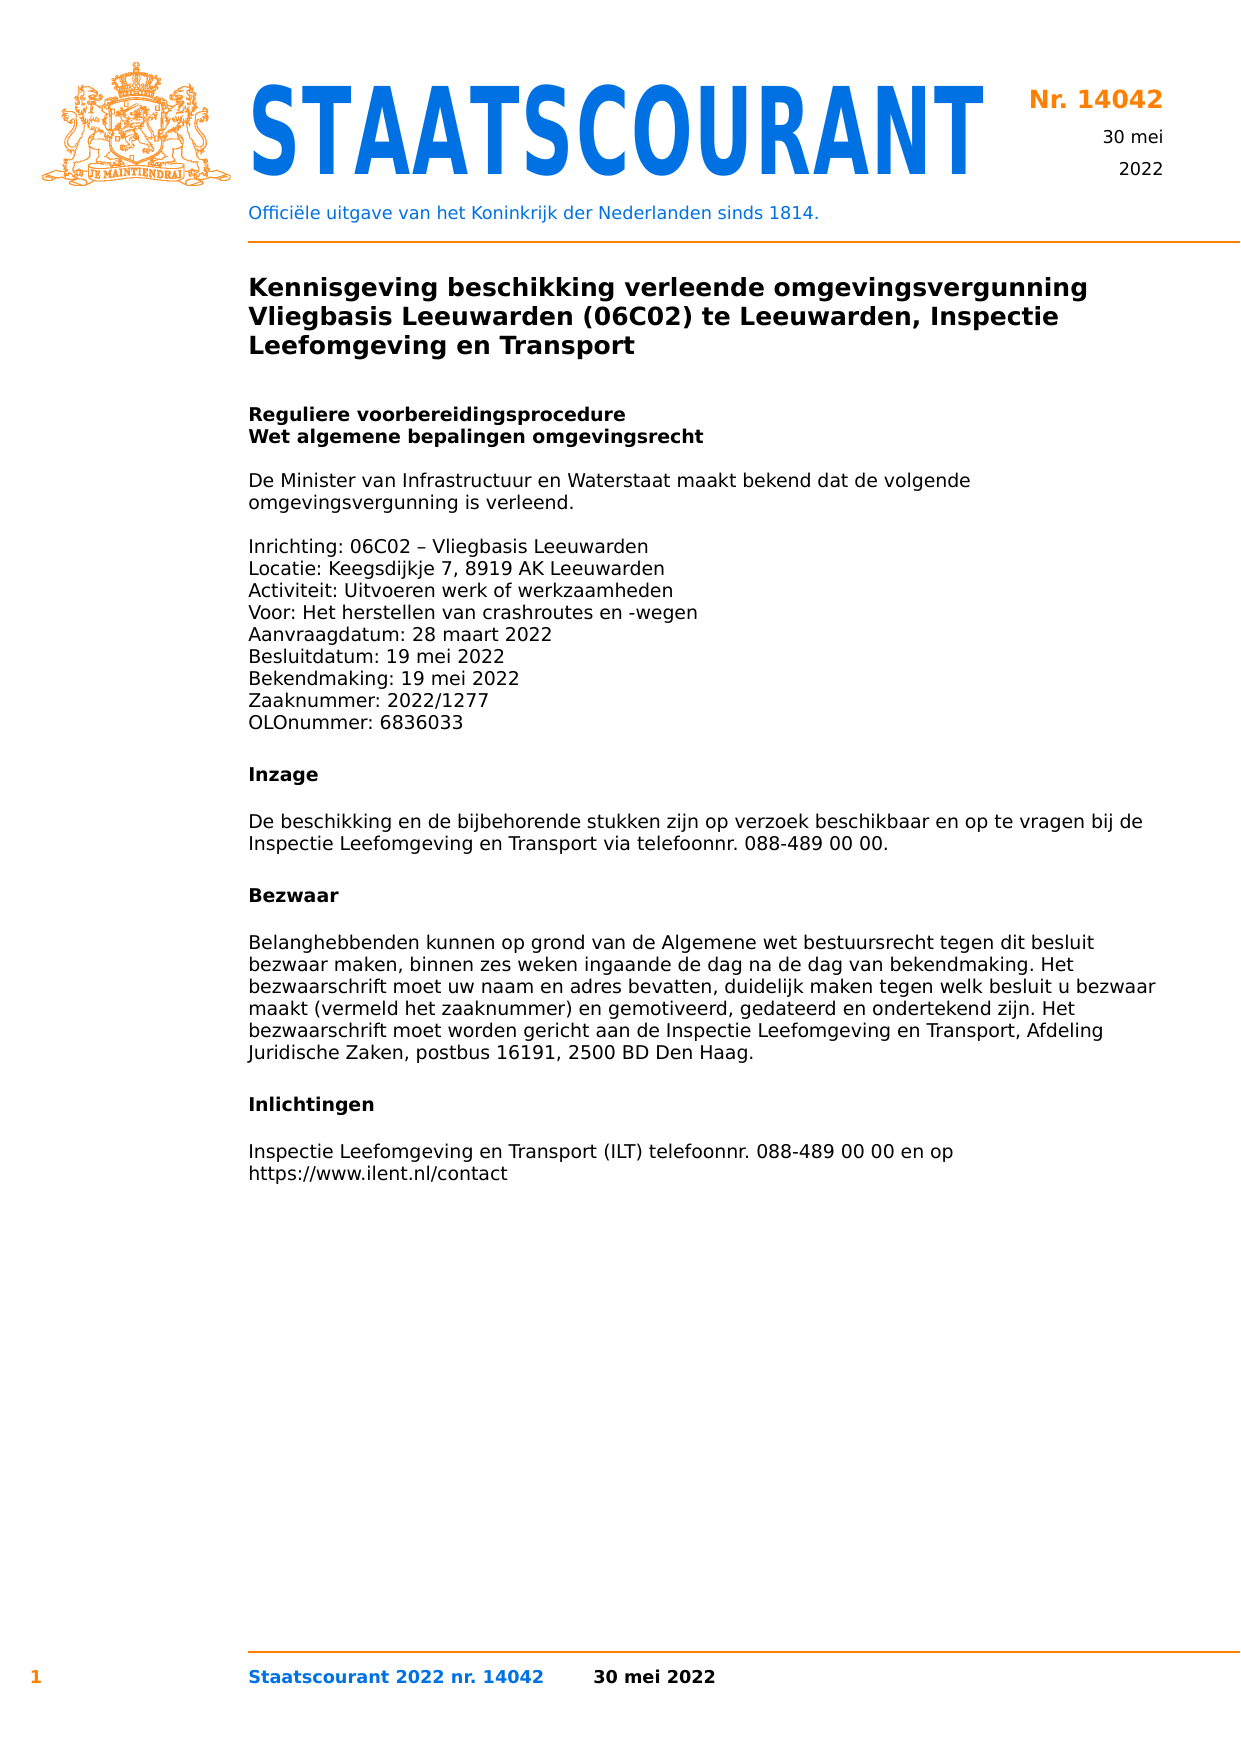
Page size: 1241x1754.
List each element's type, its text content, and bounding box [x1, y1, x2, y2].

subtitle Inzage [248, 764, 1163, 786]
subtitle Inlichtingen [248, 1093, 1163, 1116]
table_header STAATSCOURANT [248, 62, 998, 203]
subtitle Kennisgeving beschikking verleende omgevingsvergunning Vliegbasis Leeuwarden (06C02) te Leeuwarden, Inspectie Leefomgeving en Transport [248, 273, 1163, 361]
text Inrichting: 06C02 – Vliegbasis Leeuwarden [248, 536, 1163, 558]
table_cell 30 mei [998, 121, 1240, 153]
text Reguliere voorbereidingsprocedure [248, 404, 1163, 426]
picture [41, 62, 231, 186]
text Belanghebbenden kunnen op grond van de Algemene wet bestuursrecht tegen dit besluit bezwaar maken, binnen zes weken ingaande de dag na de dag van bekendmaking. Het bezwaarschrift moet uw naam en adres bevatten, duidelijk maken tegen welk besluit u bezwaar maakt (vermeld het zaaknummer) en gemotiveerd, gedateerd en ondertekend zijn. Het bezwaarschrift moet worden gericht aan de Inspectie Leefomgeving en Transport, Afdeling Juridische Zaken, postbus 16191, 2500 BD Den Haag. [248, 932, 1163, 1063]
text OLOnummer: 6836033 [248, 712, 1163, 734]
text Inspectie Leefomgeving en Transport (ILT) telefoonnr. 088-489 00 00 en op https://www.ilent.nl/contact [248, 1141, 1163, 1184]
text Locatie: Keegsdijkje 7, 8919 AK Leeuwarden [248, 558, 1163, 580]
text Voor: Het herstellen van crashroutes en -wegen [248, 602, 1163, 624]
table_cell 2022 [998, 153, 1240, 203]
table_header [25, 62, 248, 241]
text Aanvraagdatum: 28 maart 2022 [248, 624, 1163, 646]
text Wet algemene bepalingen omgevingsrecht [248, 426, 1163, 448]
text Activiteit: Uitvoeren werk of werkzaamheden [248, 580, 1163, 602]
text De Minister van Infrastructuur en Waterstaat maakt bekend dat de volgende omgevingsvergunning is verleend. [248, 470, 1163, 514]
text Zaaknummer: 2022/1277 [248, 690, 1163, 712]
text Besluitdatum: 19 mei 2022 [248, 646, 1163, 668]
table_cell Officiële uitgave van het Koninkrijk der Nederlanden sinds 1814. [248, 203, 1240, 241]
text De beschikking en de bijbehorende stukken zijn op verzoek beschikbaar en op te vragen bij de Inspectie Leefomgeving en Transport via telefoonnr. 088-489 00 00. [248, 811, 1163, 855]
text Bekendmaking: 19 mei 2022 [248, 668, 1163, 690]
table_header Nr. 14042 [998, 62, 1240, 121]
subtitle Bezwaar [248, 885, 1163, 907]
